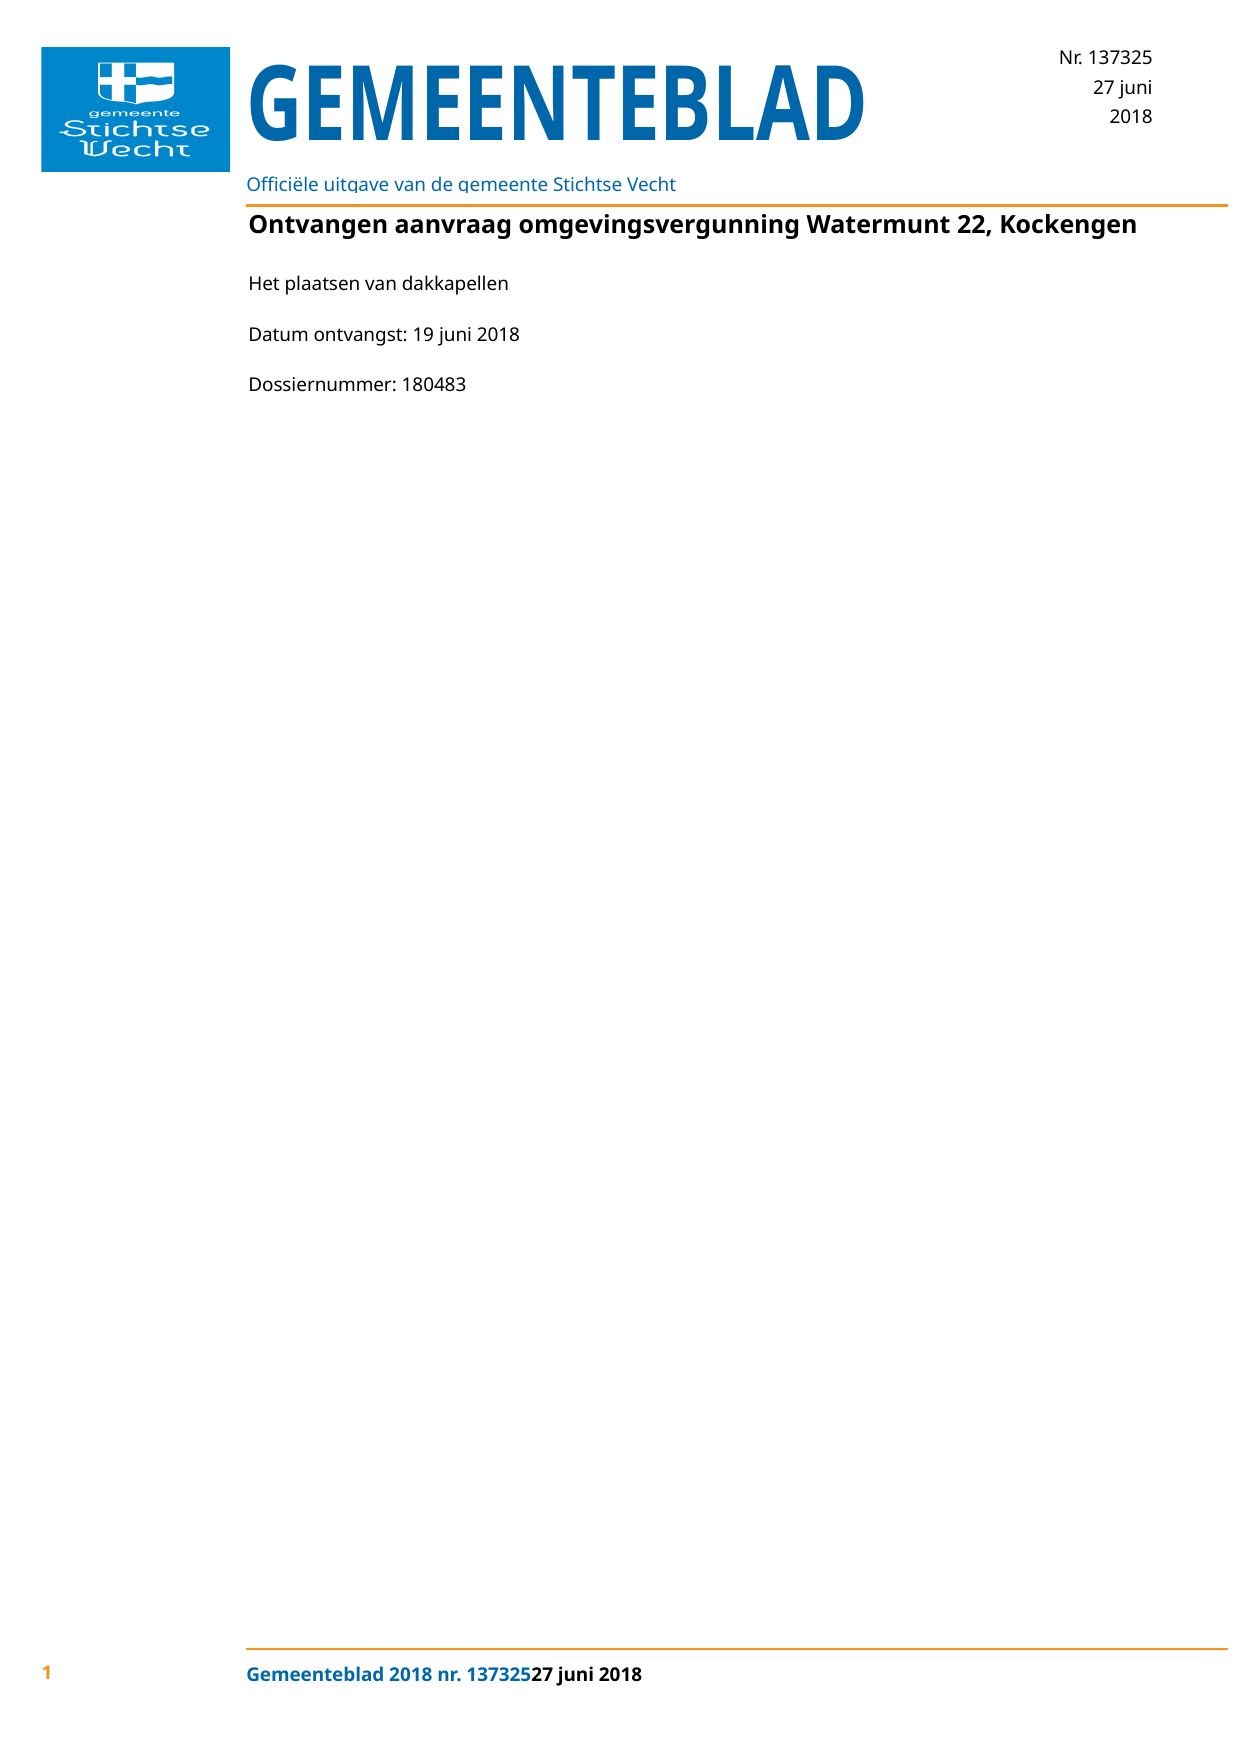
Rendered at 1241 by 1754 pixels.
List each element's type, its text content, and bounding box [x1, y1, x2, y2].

text Dossiernummer: 180483 [248, 371, 1152, 397]
picture [99, 63, 135, 101]
text Datum ontvangst: 19 juni 2018 [248, 321, 1152, 346]
text Ontvangen aanvraag omgevingsvergunning Watermunt 22, Kockengen [248, 207, 1152, 241]
picture [137, 63, 174, 103]
text Het plaatsen van dakkapellen [248, 270, 1152, 296]
